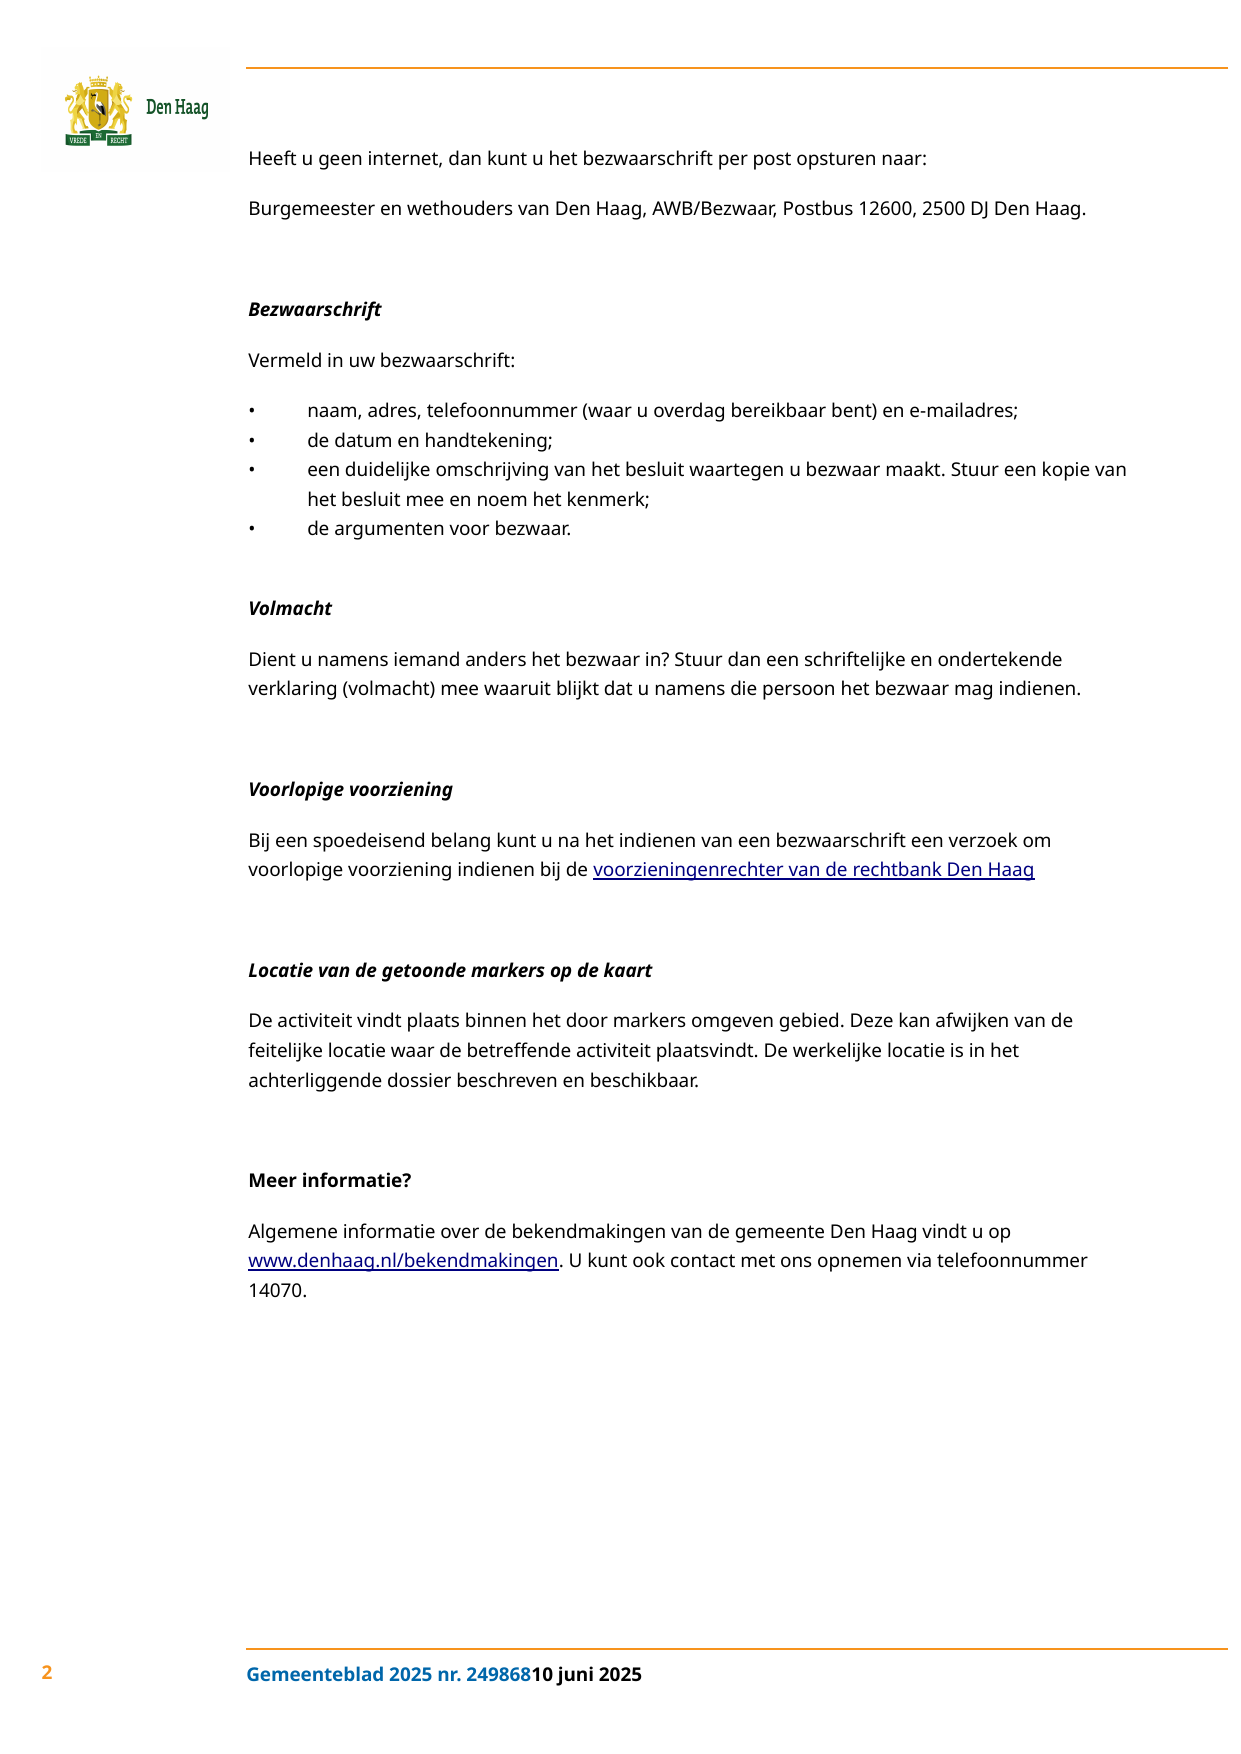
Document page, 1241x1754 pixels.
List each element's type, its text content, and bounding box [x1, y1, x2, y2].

list de datum en handtekening; [248, 427, 1152, 453]
text Algemene informatie over de bekendmakingen van de gemeente Den Haag vindt u op www.denhaag.nl/bekendmakingen. U kunt ook contact met ons opnemen via telefoonnummer 14070. [248, 1218, 1152, 1303]
text Vermeld in uw bezwaarschrift: [248, 347, 1152, 373]
list de argumenten voor bezwaar. [248, 516, 1152, 541]
text Burgemeester en wethouders van Den Haag, AWB/Bezwaar, Postbus 12600, 2500 DJ Den Haag. [248, 196, 1152, 221]
list naam, adres, telefoonnummer (waar u overdag bereikbaar bent) en e-mailadres; [248, 397, 1152, 423]
text Locatie van de getoonde markers op de kaart [248, 957, 1152, 983]
text Bij een spoedeisend belang kunt u na het indienen van een bezwaarschrift een verzoek om voorlopige voorziening indienen bij de voorzieningenrechter van de rechtbank Den Haag [248, 827, 1152, 882]
text Meer informatie? [248, 1168, 1152, 1193]
picture [41, 47, 231, 172]
text De activiteit vindt plaats binnen het door markers omgeven gebied. Deze kan afwijken van de feitelijke locatie waar de betreffende activiteit plaatsvindt. De werkelijke locatie is in het achterliggende dossier beschreven en beschikbaar. [248, 1008, 1152, 1093]
text Volmacht [248, 596, 1152, 621]
text Voorlopige voorziening [248, 776, 1152, 802]
text Dient u namens iemand anders het bezwaar in? Stuur dan een schriftelijke en ondertekende verklaring (volmacht) mee waaruit blijkt dat u namens die persoon het bezwaar mag indienen. [248, 646, 1152, 701]
list een duidelijke omschrijving van het besluit waartegen u bezwaar maakt. Stuur een kopie van het besluit mee en noem het kenmerk; [248, 456, 1152, 512]
text Bezwaarschrift [248, 296, 1152, 322]
text Heeft u geen internet, dan kunt u het bezwaarschrift per post opsturen naar: [248, 145, 1152, 171]
